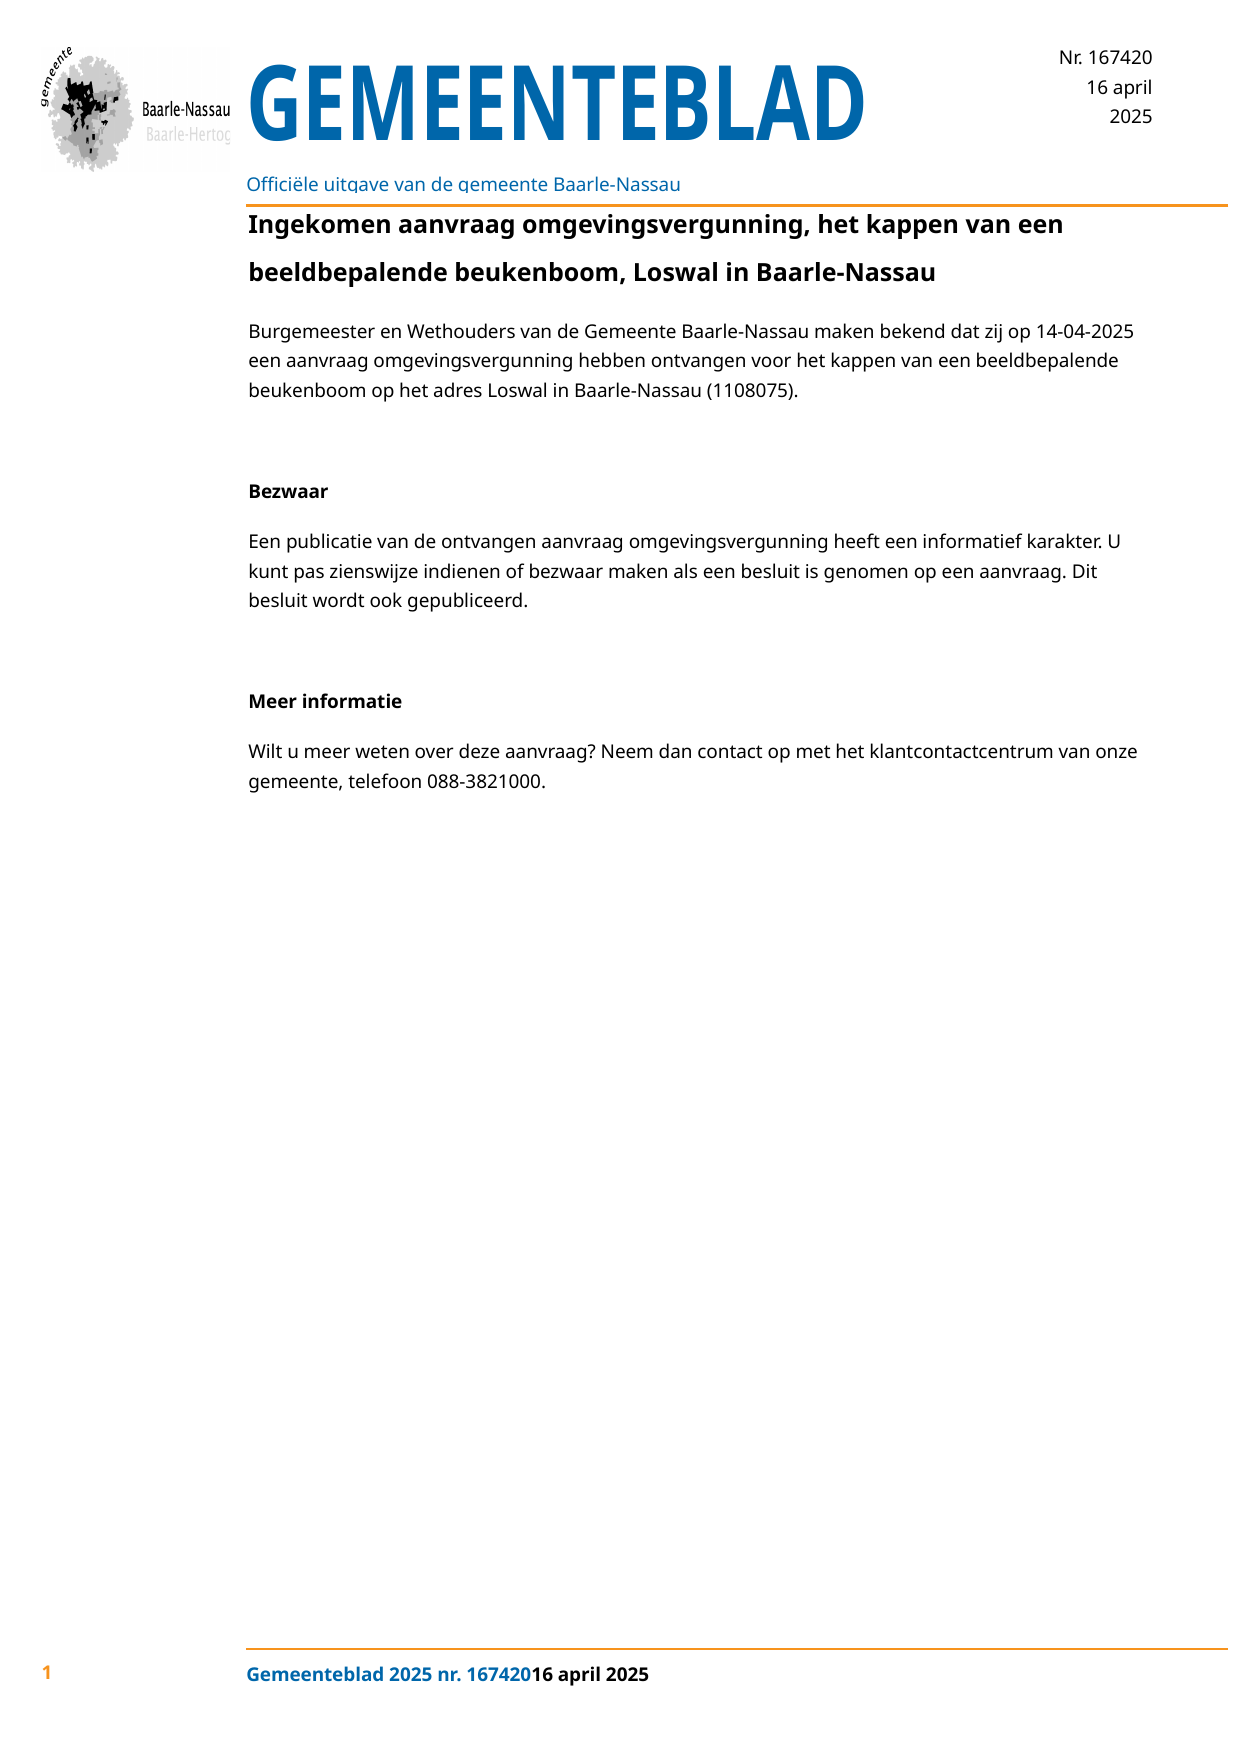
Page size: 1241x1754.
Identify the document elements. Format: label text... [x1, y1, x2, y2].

text Meer informatie [248, 688, 1152, 714]
text Bezwaar [248, 478, 1152, 504]
text Een publicatie van de ontvangen aanvraag omgevingsvergunning heeft een informatief karakter. U kunt pas zienswijze indienen of bezwaar maken als een besluit is genomen op een aanvraag. Dit besluit wordt ook gepubliceerd. [248, 528, 1152, 613]
text Ingekomen aanvraag omgevingsvergunning, het kappen van een beeldbepalende beukenboom, Loswal in Baarle-Nassau [248, 207, 1152, 288]
text Burgemeester en Wethouders van de Gemeente Baarle-Nassau maken bekend dat zij op 14-04-2025 een aanvraag omgevingsvergunning hebben ontvangen voor het kappen van een beeldbepalende beukenboom op het adres Loswal in Baarle-Nassau (1108075). [248, 318, 1152, 403]
text Wilt u meer weten over deze aanvraag? Neem dan contact op met het klantcontactcentrum van onze gemeente, telefoon 088-3821000. [248, 739, 1152, 794]
picture [41, 47, 231, 172]
